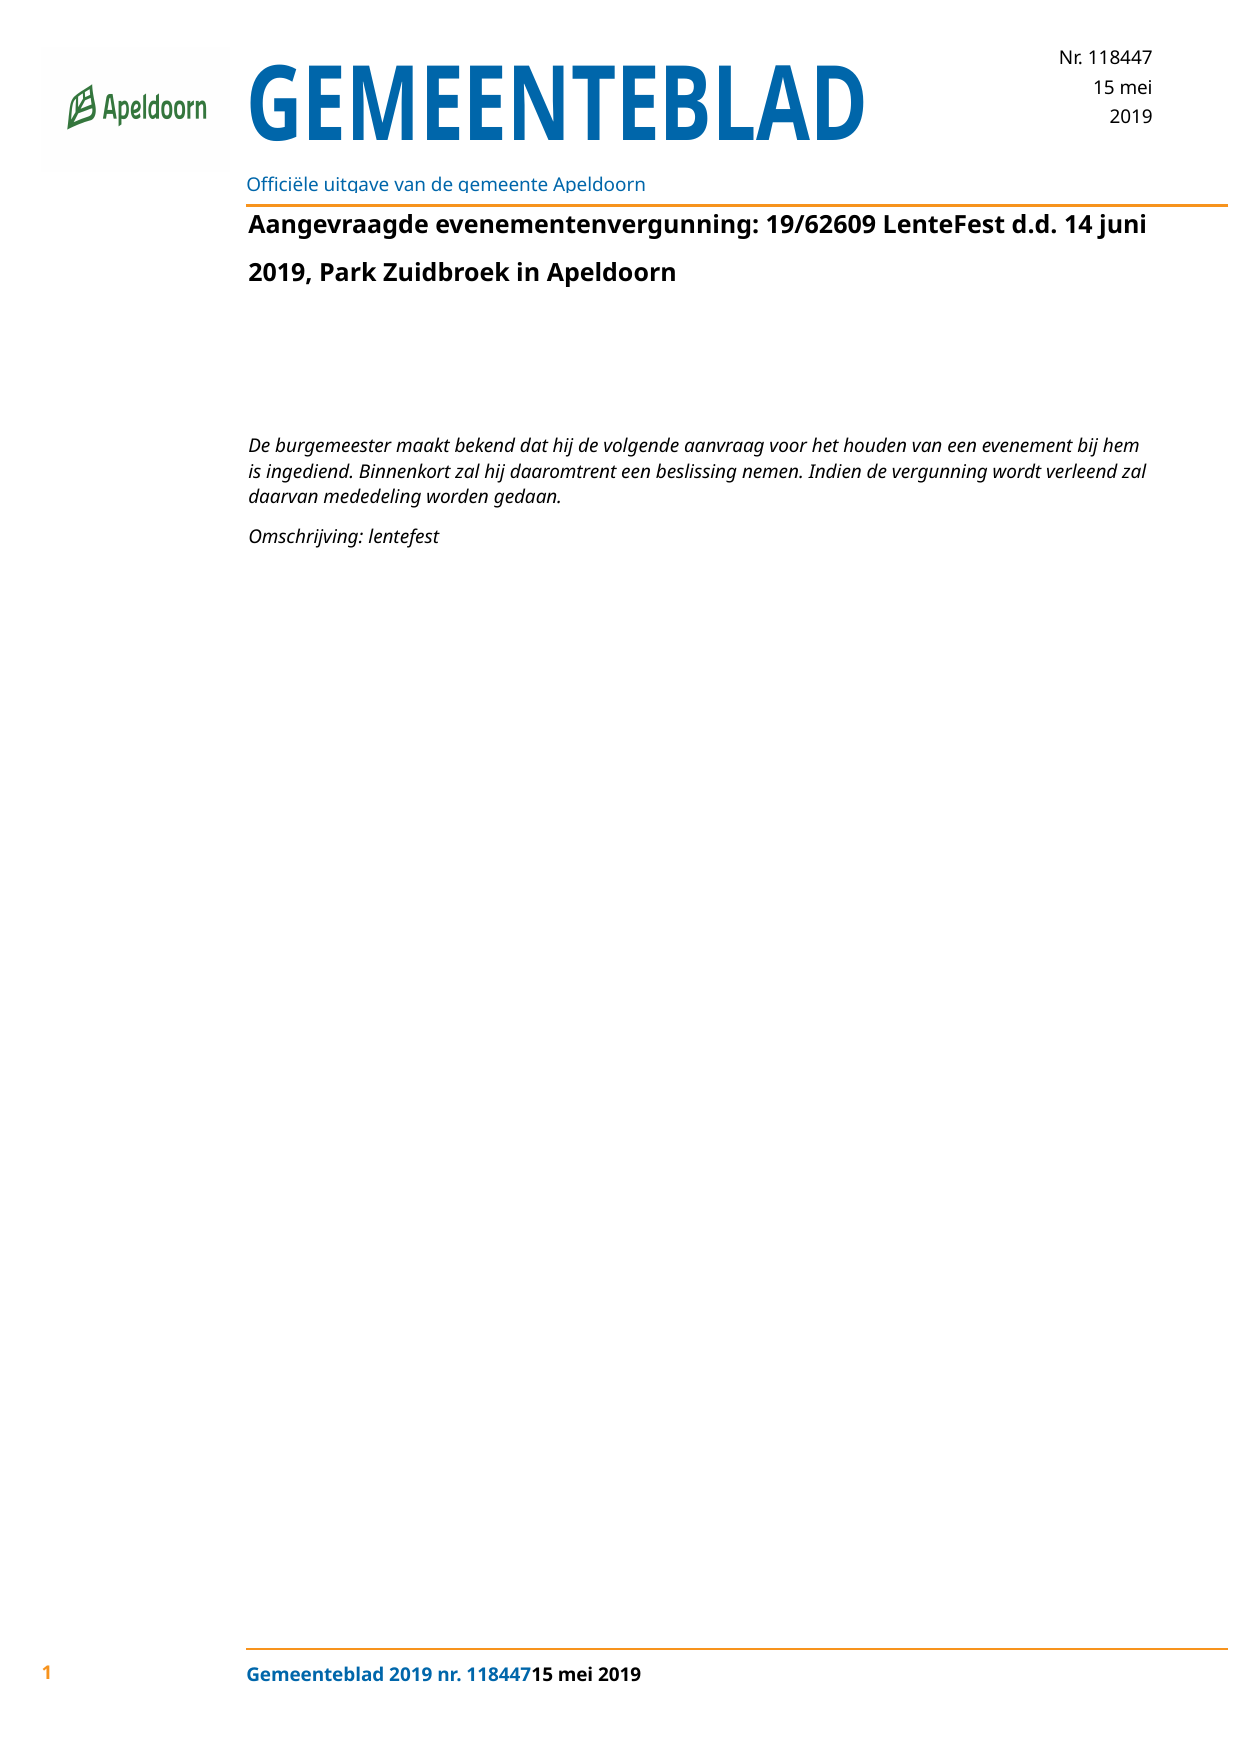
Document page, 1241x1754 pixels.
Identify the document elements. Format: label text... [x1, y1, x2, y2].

text Aangevraagde evenementenvergunning: 19/62609 LenteFest d.d. 14 juni 2019, Park Zuidbroek in Apeldoorn [248, 207, 1152, 288]
text De burgemeester maakt bekend dat hij de volgende aanvraag voor het houden van een evenement bij hem is ingediend. Binnenkort zal hij daaromtrent een beslissing nemen. Indien de vergunning wordt verleend zal daarvan mededeling worden gedaan. [248, 432, 1152, 509]
text Omschrijving: lentefest [248, 523, 1152, 549]
picture [41, 47, 231, 172]
